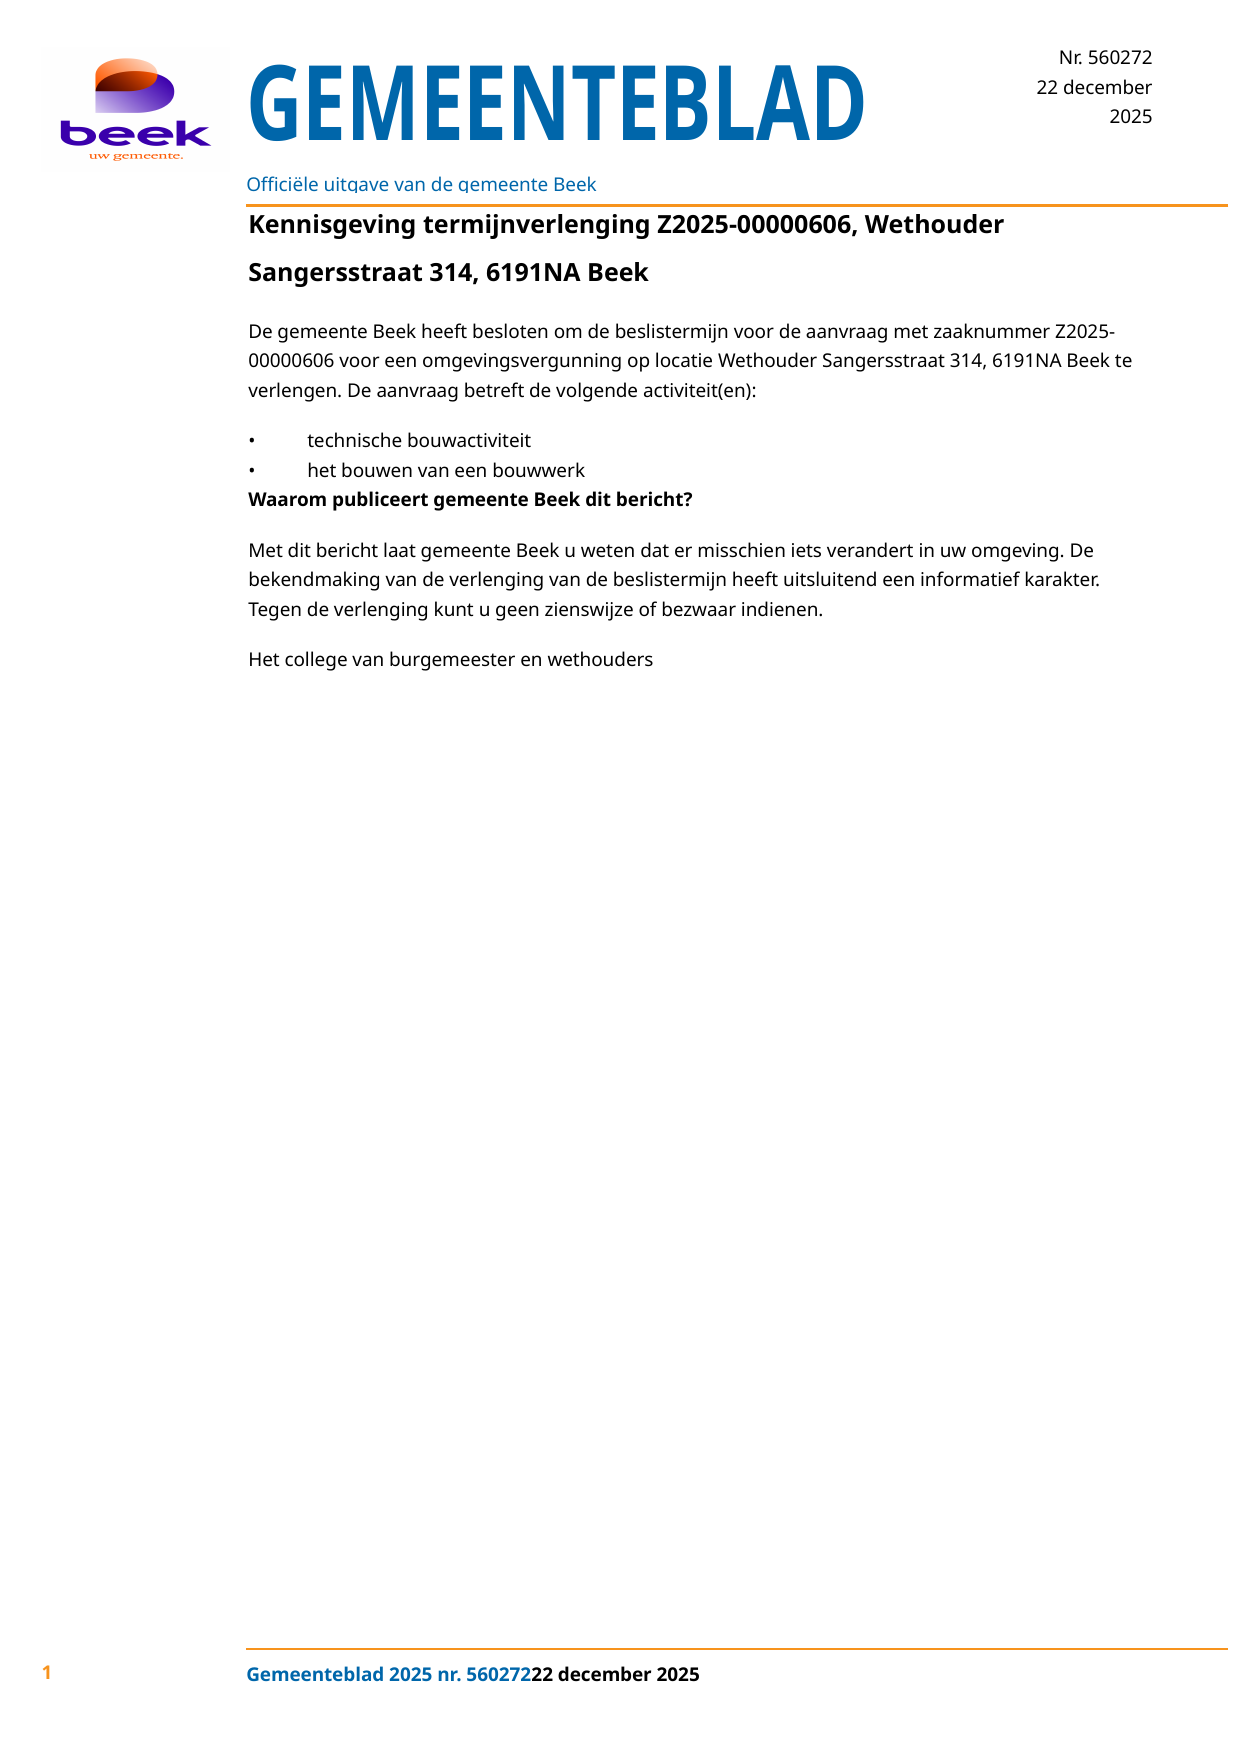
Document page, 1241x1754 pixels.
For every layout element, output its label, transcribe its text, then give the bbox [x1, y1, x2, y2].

text Het college van burgemeester en wethouders [248, 647, 1152, 672]
text De gemeente Beek heeft besloten om de beslistermijn voor de aanvraag met zaaknummer Z2025-00000606 voor een omgevingsvergunning op locatie Wethouder Sangersstraat 314, 6191NA Beek te verlengen. De aanvraag betreft de volgende activiteit(en): [248, 318, 1152, 403]
text Kennisgeving termijnverlenging Z2025-00000606, Wethouder Sangersstraat 314, 6191NA Beek [248, 207, 1152, 288]
list het bouwen van een bouwwerk [248, 457, 1152, 483]
text Met dit bericht laat gemeente Beek u weten dat er misschien iets verandert in uw omgeving. De bekendmaking van de verlenging van de beslistermijn heeft uitsluitend een informatief karakter. Tegen de verlenging kunt u geen zienswijze of bezwaar indienen. [248, 537, 1152, 622]
list technische bouwactiviteit [248, 427, 1152, 453]
text Waarom publiceert gemeente Beek dit bericht? [248, 487, 1152, 512]
picture [41, 47, 231, 172]
